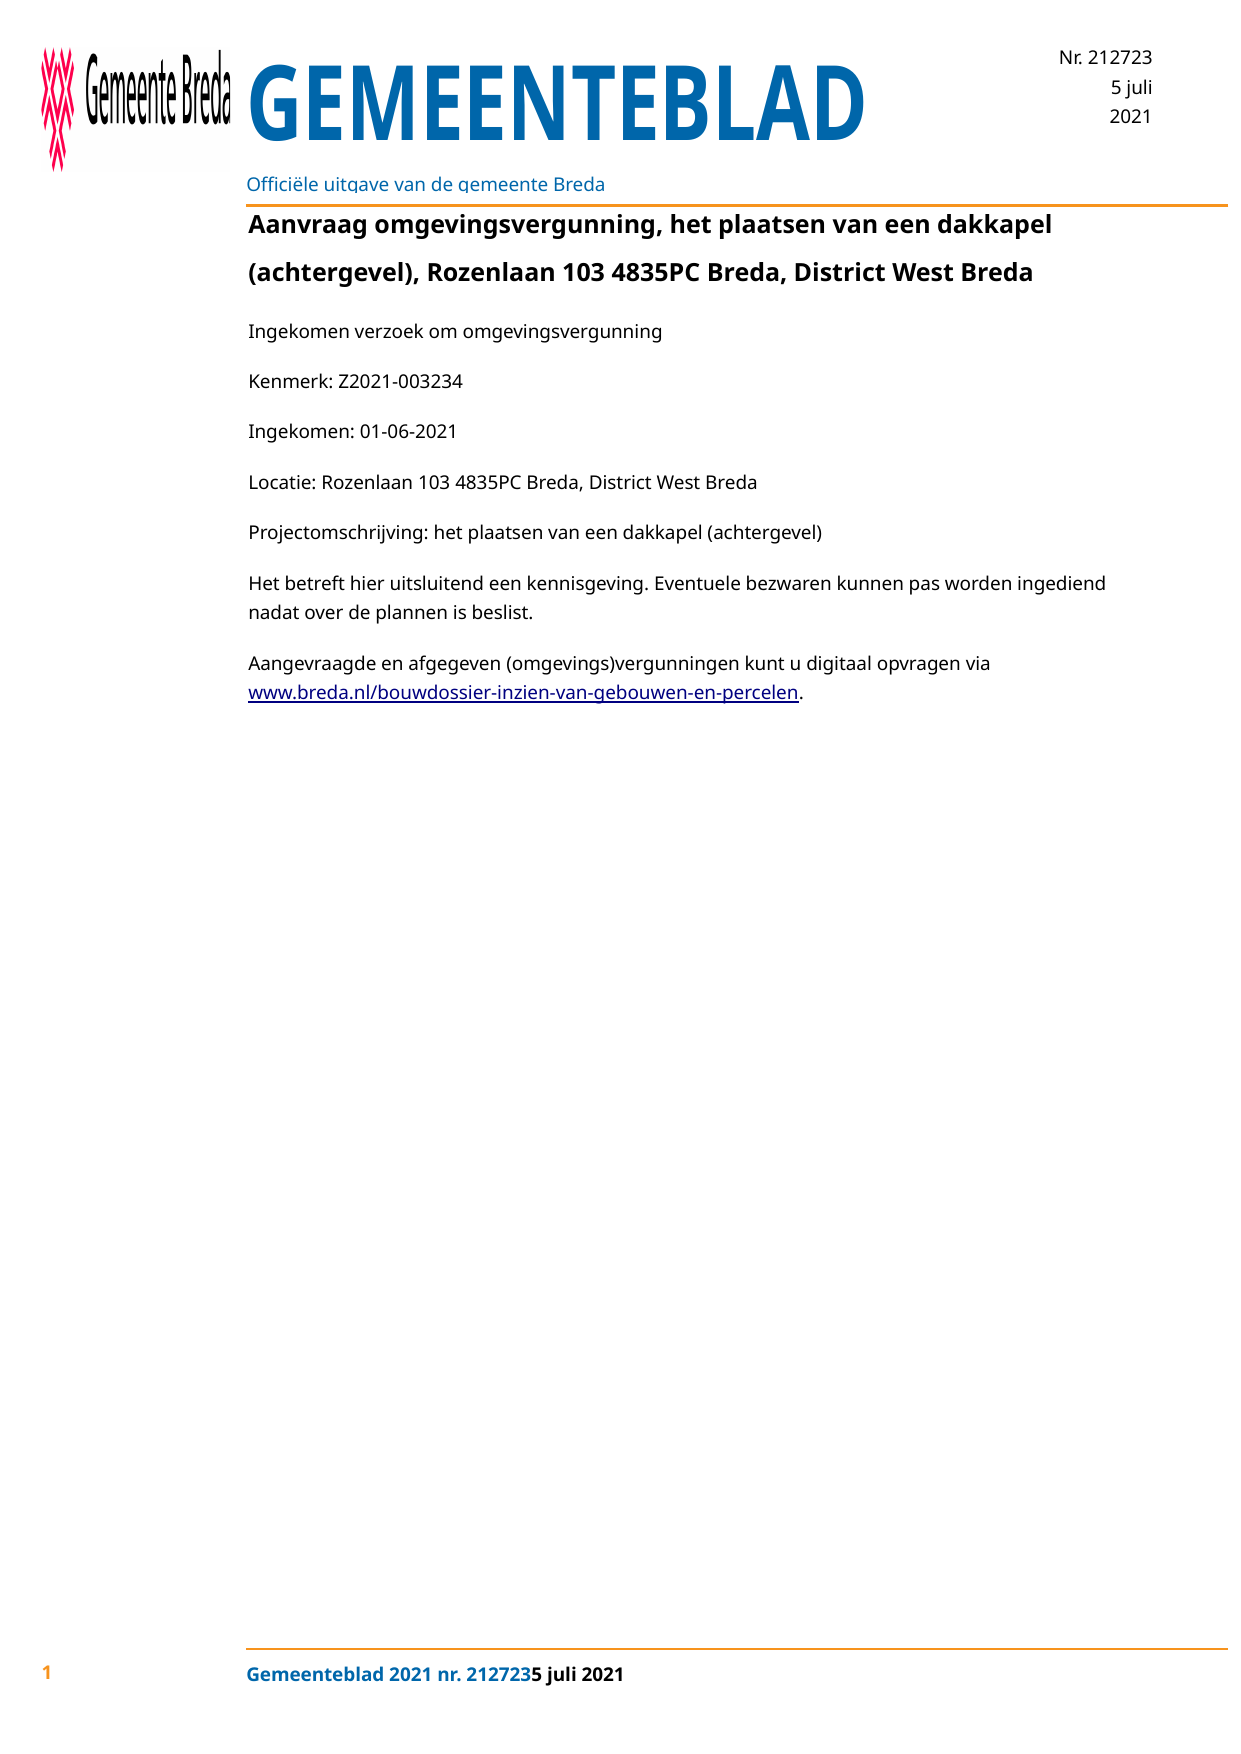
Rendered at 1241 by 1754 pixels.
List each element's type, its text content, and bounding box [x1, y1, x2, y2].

text Ingekomen: 01-06-2021 [248, 419, 1152, 444]
text Ingekomen verzoek om omgevingsvergunning [248, 318, 1152, 344]
text Het betreft hier uitsluitend een kennisgeving. Eventuele bezwaren kunnen pas worden ingediend nadat over de plannen is beslist. [248, 570, 1152, 625]
picture [41, 47, 231, 172]
text Aangevraagde en afgegeven (omgevings)vergunningen kunt u digitaal opvragen via www.breda.nl/bouwdossier-inzien-van-gebouwen-en-percelen. [248, 650, 1152, 705]
text Locatie: Rozenlaan 103 4835PC Breda, District West Breda [248, 469, 1152, 495]
text Projectomschrijving: het plaatsen van een dakkapel (achtergevel) [248, 519, 1152, 545]
text Aanvraag omgevingsvergunning, het plaatsen van een dakkapel (achtergevel), Rozenlaan 103 4835PC Breda, District West Breda [248, 207, 1152, 288]
text Kenmerk: Z2021-003234 [248, 368, 1152, 394]
